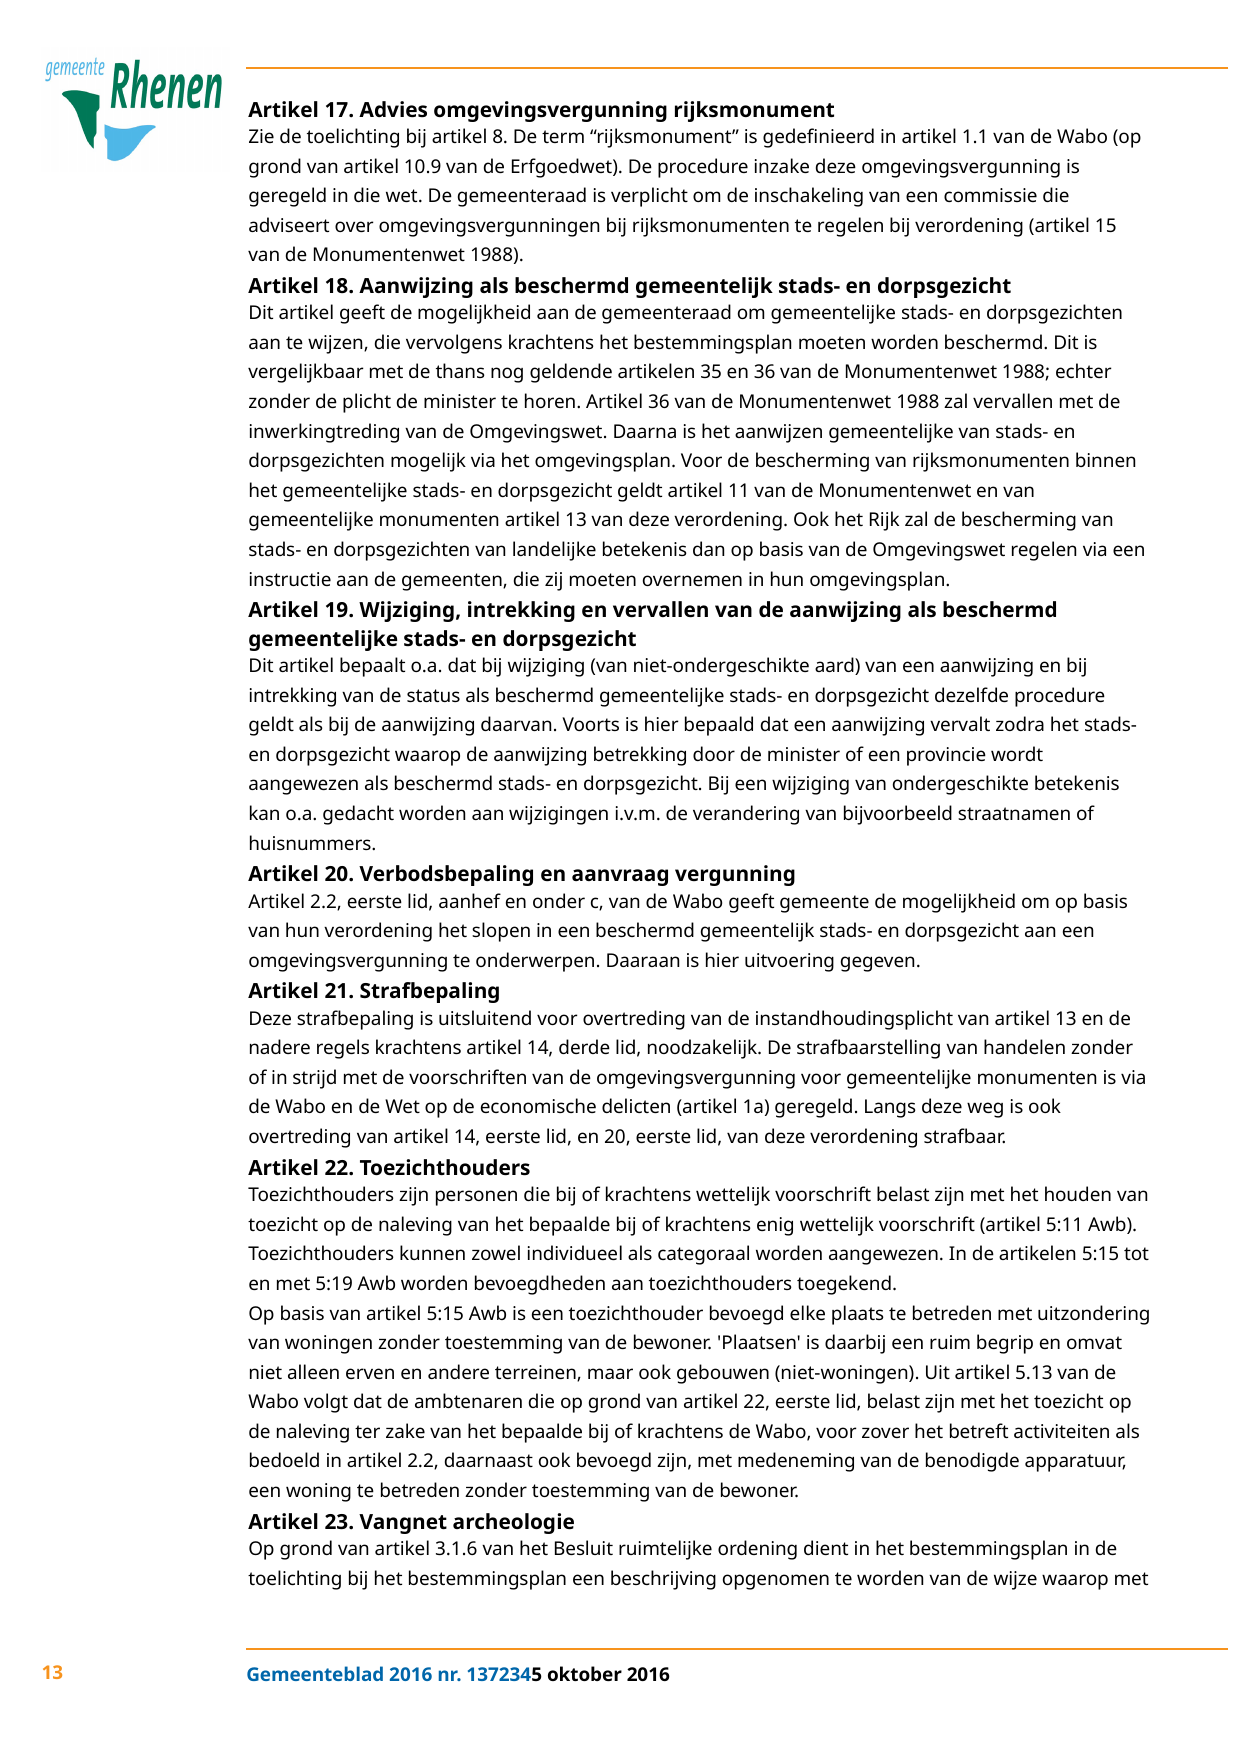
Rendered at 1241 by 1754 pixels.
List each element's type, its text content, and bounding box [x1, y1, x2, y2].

text Deze strafbepaling is uitsluitend voor overtreding van de instandhoudingsplicht van artikel 13 en de nadere regels krachtens artikel 14, derde lid, noodzakelijk. De strafbaarstelling van handelen zonder of in strijd met de voorschriften van de omgevingsvergunning voor gemeentelijke monumenten is via de Wabo en de Wet op de economische delicten (artikel 1a) geregeld. Langs deze weg is ook overtreding van artikel 14, eerste lid, en 20, eerste lid, van deze verordening strafbaar. [248, 1005, 1152, 1149]
text Artikel 22. Toezichthouders [248, 1153, 1152, 1181]
text Op grond van artikel 3.1.6 van het Besluit ruimtelijke ordening dient in het bestemmingsplan in de toelichting bij het bestemmingsplan een beschrijving opgenomen te worden van de wijze waarop met [248, 1535, 1152, 1591]
text Artikel 23. Vangnet archeologie [248, 1507, 1152, 1535]
text Artikel 19. Wijziging, intrekking en vervallen van de aanwijzing als beschermd gemeentelijke stads- en dorpsgezicht [248, 595, 1152, 652]
text Dit artikel geeft de mogelijkheid aan de gemeenteraad om gemeentelijke stads- en dorpsgezichten aan te wijzen, die vervolgens krachtens het bestemmingsplan moeten worden beschermd. Dit is vergelijkbaar met de thans nog geldende artikelen 35 en 36 van de Monumentenwet 1988; echter zonder de plicht de minister te horen. Artikel 36 van de Monumentenwet 1988 zal vervallen met de inwerkingtreding van de Omgevingswet. Daarna is het aanwijzen gemeentelijke van stads- en dorpsgezichten mogelijk via het omgevingsplan. Voor de bescherming van rijksmonumenten binnen het gemeentelijke stads- en dorpsgezicht geldt artikel 11 van de Monumentenwet en van gemeentelijke monumenten artikel 13 van deze verordening. Ook het Rijk zal de bescherming van stads- en dorpsgezichten van landelijke betekenis dan op basis van de Omgevingswet regelen via een instructie aan de gemeenten, die zij moeten overnemen in hun omgevingsplan. [248, 299, 1152, 592]
text Zie de toelichting bij artikel 8. De term “rijksmonument” is gedefinieerd in artikel 1.1 van de Wabo (op grond van artikel 10.9 van de Erfgoedwet). De procedure inzake deze omgevingsvergunning is geregeld in die wet. De gemeenteraad is verplicht om de inschakeling van een commissie die adviseert over omgevingsvergunningen bij rijksmonumenten te regelen bij verordening (artikel 15 van de Monumentenwet 1988). [248, 123, 1152, 267]
text Artikel 18. Aanwijzing als beschermd gemeentelijk stads- en dorpsgezicht [248, 271, 1152, 299]
text Dit artikel bepaalt o.a. dat bij wijziging (van niet-ondergeschikte aard) van een aanwijzing en bij intrekking van de status als beschermd gemeentelijke stads- en dorpsgezicht dezelfde procedure geldt als bij de aanwijzing daarvan. Voorts is hier bepaald dat een aanwijzing vervalt zodra het stads- en dorpsgezicht waarop de aanwijzing betrekking door de minister of een provincie wordt aangewezen als beschermd stads- en dorpsgezicht. Bij een wijziging van ondergeschikte betekenis kan o.a. gedacht worden aan wijzigingen i.v.m. de verandering van bijvoorbeeld straatnamen of huisnummers. [248, 652, 1152, 856]
text Artikel 17. Advies omgevingsvergunning rijksmonument [248, 95, 1152, 123]
text Op basis van artikel 5:15 Awb is een toezichthouder bevoegd elke plaats te betreden met uitzondering van woningen zonder toestemming van de bewoner. 'Plaatsen' is daarbij een ruim begrip en omvat niet alleen erven en andere terreinen, maar ook gebouwen (niet-woningen). Uit artikel 5.13 van de Wabo volgt dat de ambtenaren die op grond van artikel 22, eerste lid, belast zijn met het toezicht op de naleving ter zake van het bepaalde bij of krachtens de Wabo, voor zover het betreft activiteiten als bedoeld in artikel 2.2, daarnaast ook bevoegd zijn, met medeneming van de benodigde apparatuur, een woning te betreden zonder toestemming van de bewoner. [248, 1300, 1152, 1503]
text Artikel 2.2, eerste lid, aanhef en onder c, van de Wabo geeft gemeente de mogelijkheid om op basis van hun verordening het slopen in een beschermd gemeentelijk stads- en dorpsgezicht aan een omgevingsvergunning te onderwerpen. Daaraan is hier uitvoering gegeven. [248, 888, 1152, 973]
text Toezichthouders zijn personen die bij of krachtens wettelijk voorschrift belast zijn met het houden van toezicht op de naleving van het bepaalde bij of krachtens enig wettelijk voorschrift (artikel 5:11 Awb). Toezichthouders kunnen zowel individueel als categoraal worden aangewezen. In de artikelen 5:15 tot en met 5:19 Awb worden bevoegdheden aan toezichthouders toegekend. [248, 1181, 1152, 1296]
text Artikel 21. Strafbepaling [248, 977, 1152, 1005]
text Artikel 20. Verbodsbepaling en aanvraag vergunning [248, 859, 1152, 888]
picture [41, 47, 231, 172]
